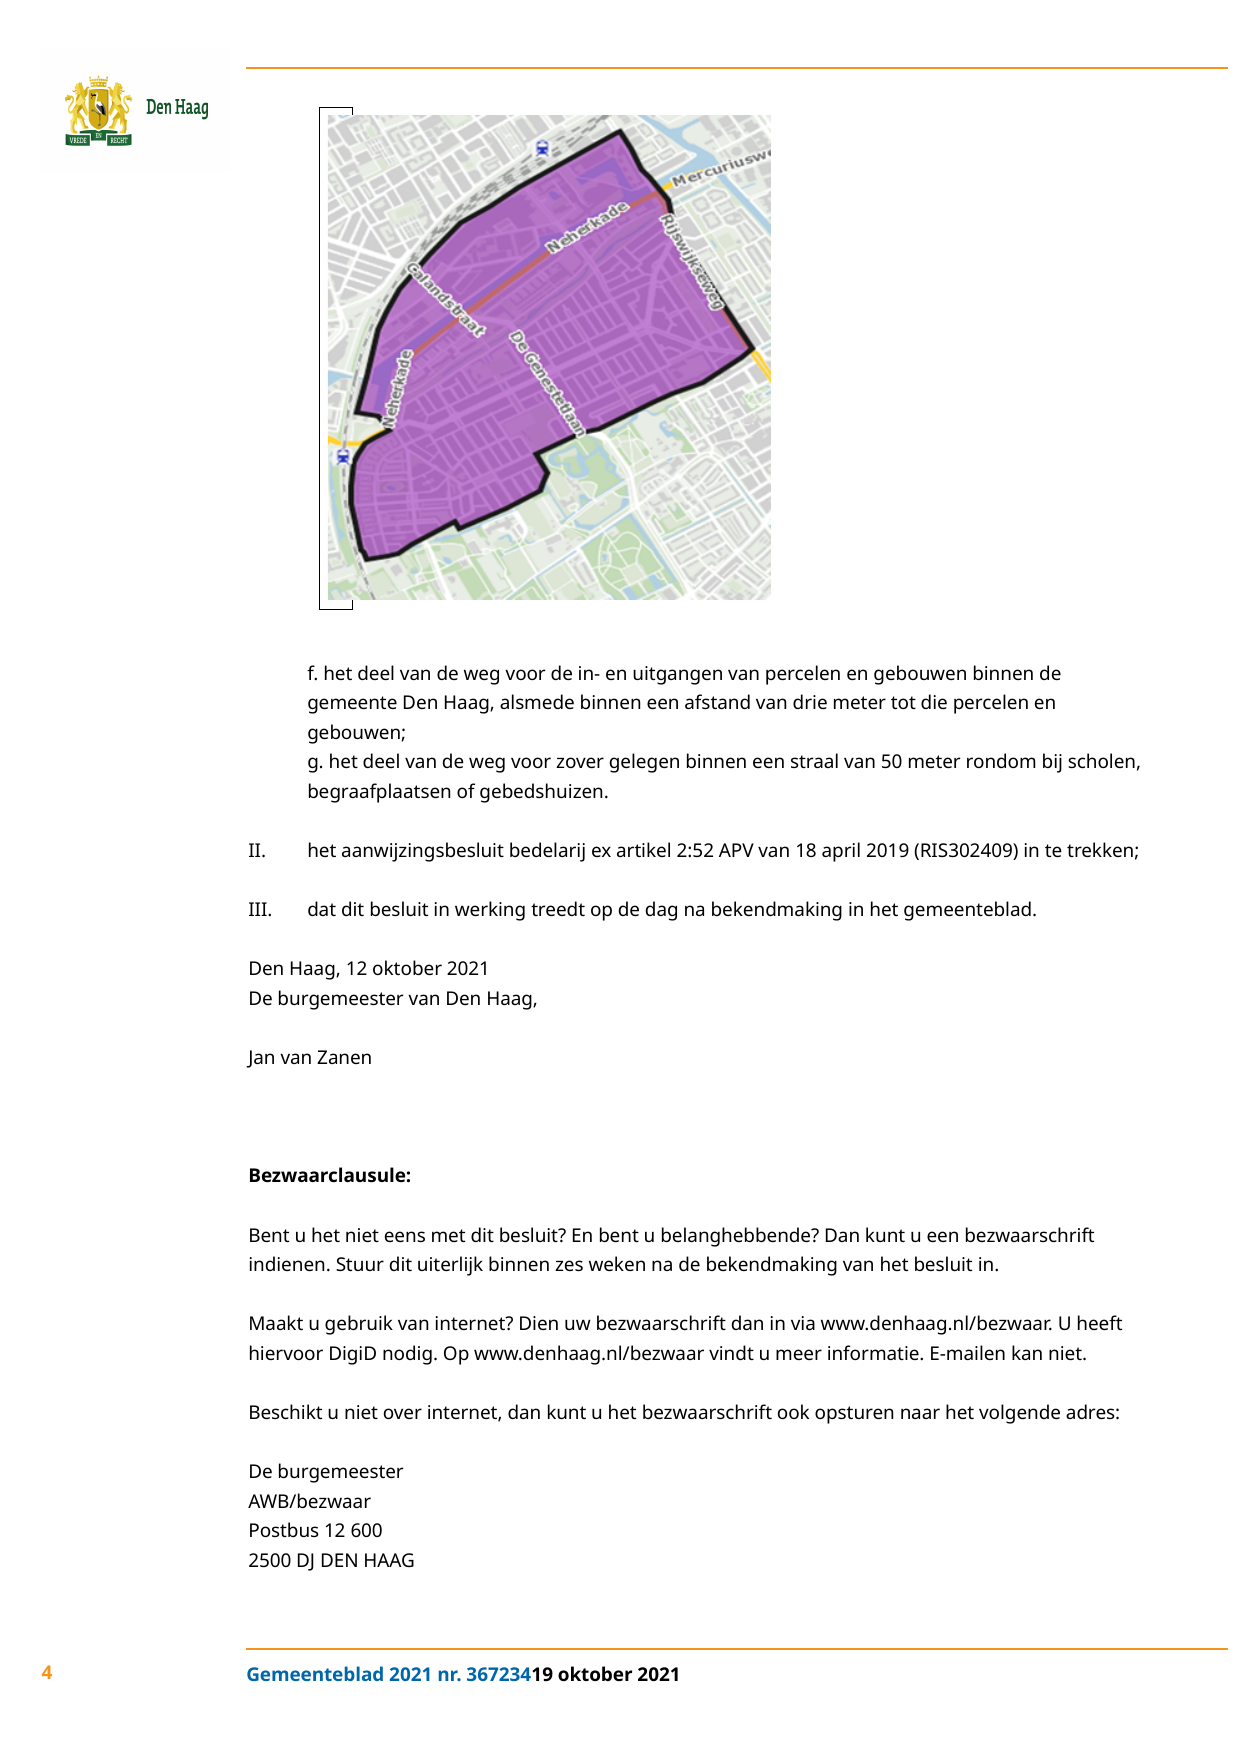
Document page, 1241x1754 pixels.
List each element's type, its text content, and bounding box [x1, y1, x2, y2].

text Den Haag, 12 oktober 2021 [248, 956, 1152, 981]
list f. het deel van de weg voor de in- en uitgangen van percelen en gebouwen binnen de gemeente Den Haag, alsmede binnen een afstand van drie meter tot die percelen en gebouwen; [248, 660, 1152, 745]
text Jan van Zanen [248, 1044, 1152, 1070]
text Beschikt u niet over internet, dan kunt u het bezwaarschrift ook opsturen naar het volgende adres: [248, 1399, 1152, 1425]
text De burgemeester van Den Haag, [248, 985, 1152, 1011]
text AWB/bezwaar [248, 1488, 1152, 1514]
picture [41, 47, 231, 172]
text Bezwaarclausule: [248, 1163, 1152, 1188]
text De burgemeester [248, 1458, 1152, 1484]
list het aanwijzingsbesluit bedelarij ex artikel 2:52 APV van 18 april 2019 (RIS302409) in te trekken; [248, 837, 1152, 863]
list dat dit besluit in werking treedt op de dag na bekendmaking in het gemeenteblad. [248, 896, 1152, 922]
picture [327, 115, 771, 600]
text Bent u het niet eens met dit besluit? En bent u belanghebbende? Dan kunt u een bezwaarschrift indienen. Stuur dit uiterlijk binnen zes weken na de bekendmaking van het besluit in. [248, 1222, 1152, 1277]
text 2500 DJ DEN HAAG [248, 1547, 1152, 1573]
text Maakt u gebruik van internet? Dien uw bezwaarschrift dan in via www.denhaag.nl/bezwaar. U heeft hiervoor DigiD nodig. Op www.denhaag.nl/bezwaar vindt u meer informatie. E-mailen kan niet. [248, 1311, 1152, 1366]
list g. het deel van de weg voor zover gelegen binnen een straal van 50 meter rondom bij scholen, begraafplaatsen of gebedshuizen. [248, 748, 1152, 804]
text Postbus 12 600 [248, 1518, 1152, 1543]
